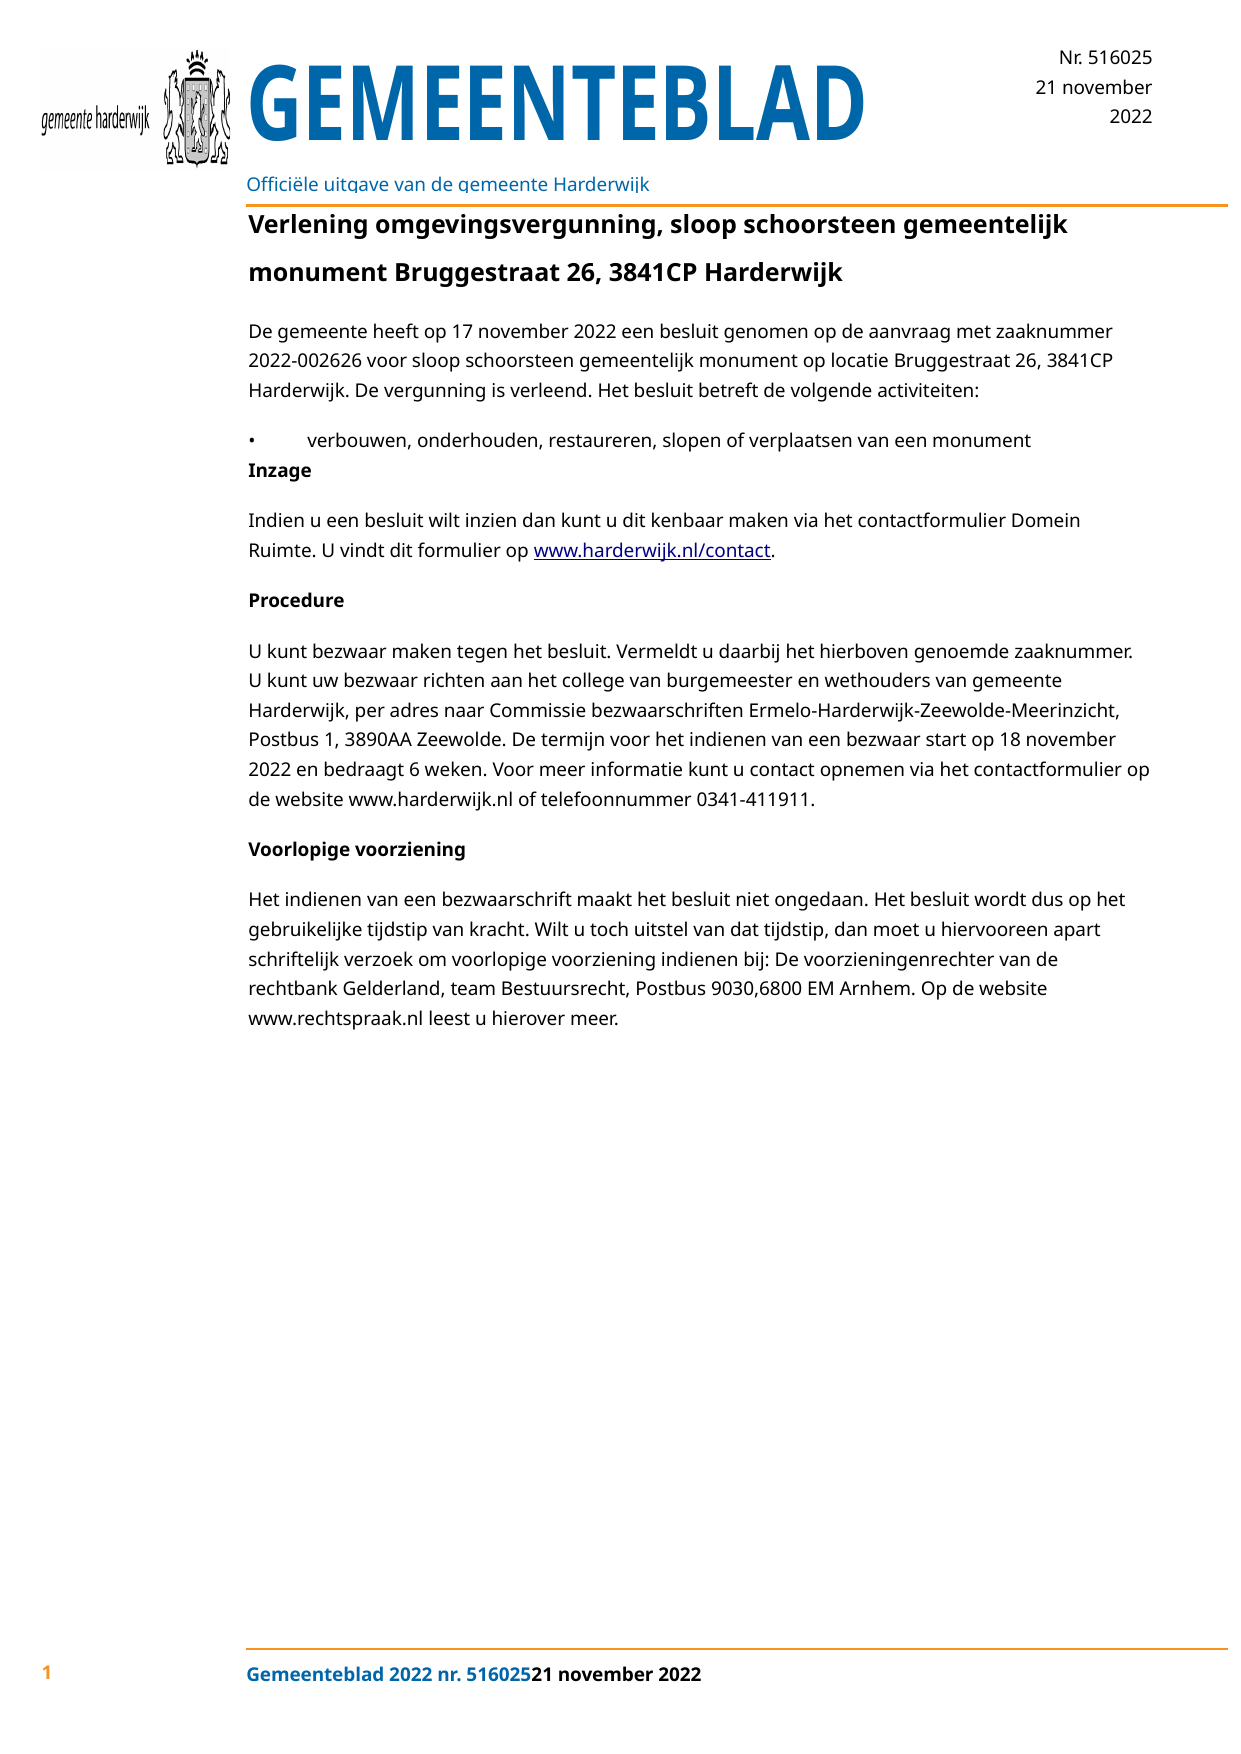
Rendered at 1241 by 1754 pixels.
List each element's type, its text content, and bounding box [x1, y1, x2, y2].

picture [41, 47, 231, 172]
text De gemeente heeft op 17 november 2022 een besluit genomen op de aanvraag met zaaknummer 2022-002626 voor sloop schoorsteen gemeentelijk monument op locatie Bruggestraat 26, 3841CP Harderwijk. De vergunning is verleend. Het besluit betreft de volgende activiteiten: [248, 318, 1152, 403]
text U kunt bezwaar maken tegen het besluit. Vermeldt u daarbij het hierboven genoemde zaaknummer. U kunt uw bezwaar richten aan het college van burgemeester en wethouders van gemeente Harderwijk, per adres naar Commissie bezwaarschriften Ermelo-Harderwijk-Zeewolde-Meerinzicht, Postbus 1, 3890AA Zeewolde. De termijn voor het indienen van een bezwaar start op 18 november 2022 en bedraagt 6 weken. Voor meer informatie kunt u contact opnemen via het contactformulier op de website www.harderwijk.nl of telefoonnummer 0341-411911. [248, 638, 1152, 812]
text Indien u een besluit wilt inzien dan kunt u dit kenbaar maken via het contactformulier Domein Ruimte. U vindt dit formulier op www.harderwijk.nl/contact. [248, 507, 1152, 563]
text Inzage [248, 457, 1152, 483]
list verbouwen, onderhouden, restaureren, slopen of verplaatsen van een monument [248, 427, 1152, 453]
text Het indienen van een bezwaarschrift maakt het besluit niet ongedaan. Het besluit wordt dus op het gebruikelijke tijdstip van kracht. Wilt u toch uitstel van dat tijdstip, dan moet u hiervooreen apart schriftelijk verzoek om voorlopige voorziening indienen bij: De voorzieningenrechter van de rechtbank Gelderland, team Bestuursrecht, Postbus 9030,6800 EM Arnhem. Op de website www.rechtspraak.nl leest u hierover meer. [248, 887, 1152, 1031]
text Procedure [248, 587, 1152, 613]
text Voorlopige voorziening [248, 836, 1152, 862]
text Verlening omgevingsvergunning, sloop schoorsteen gemeentelijk monument Bruggestraat 26, 3841CP Harderwijk [248, 207, 1152, 288]
